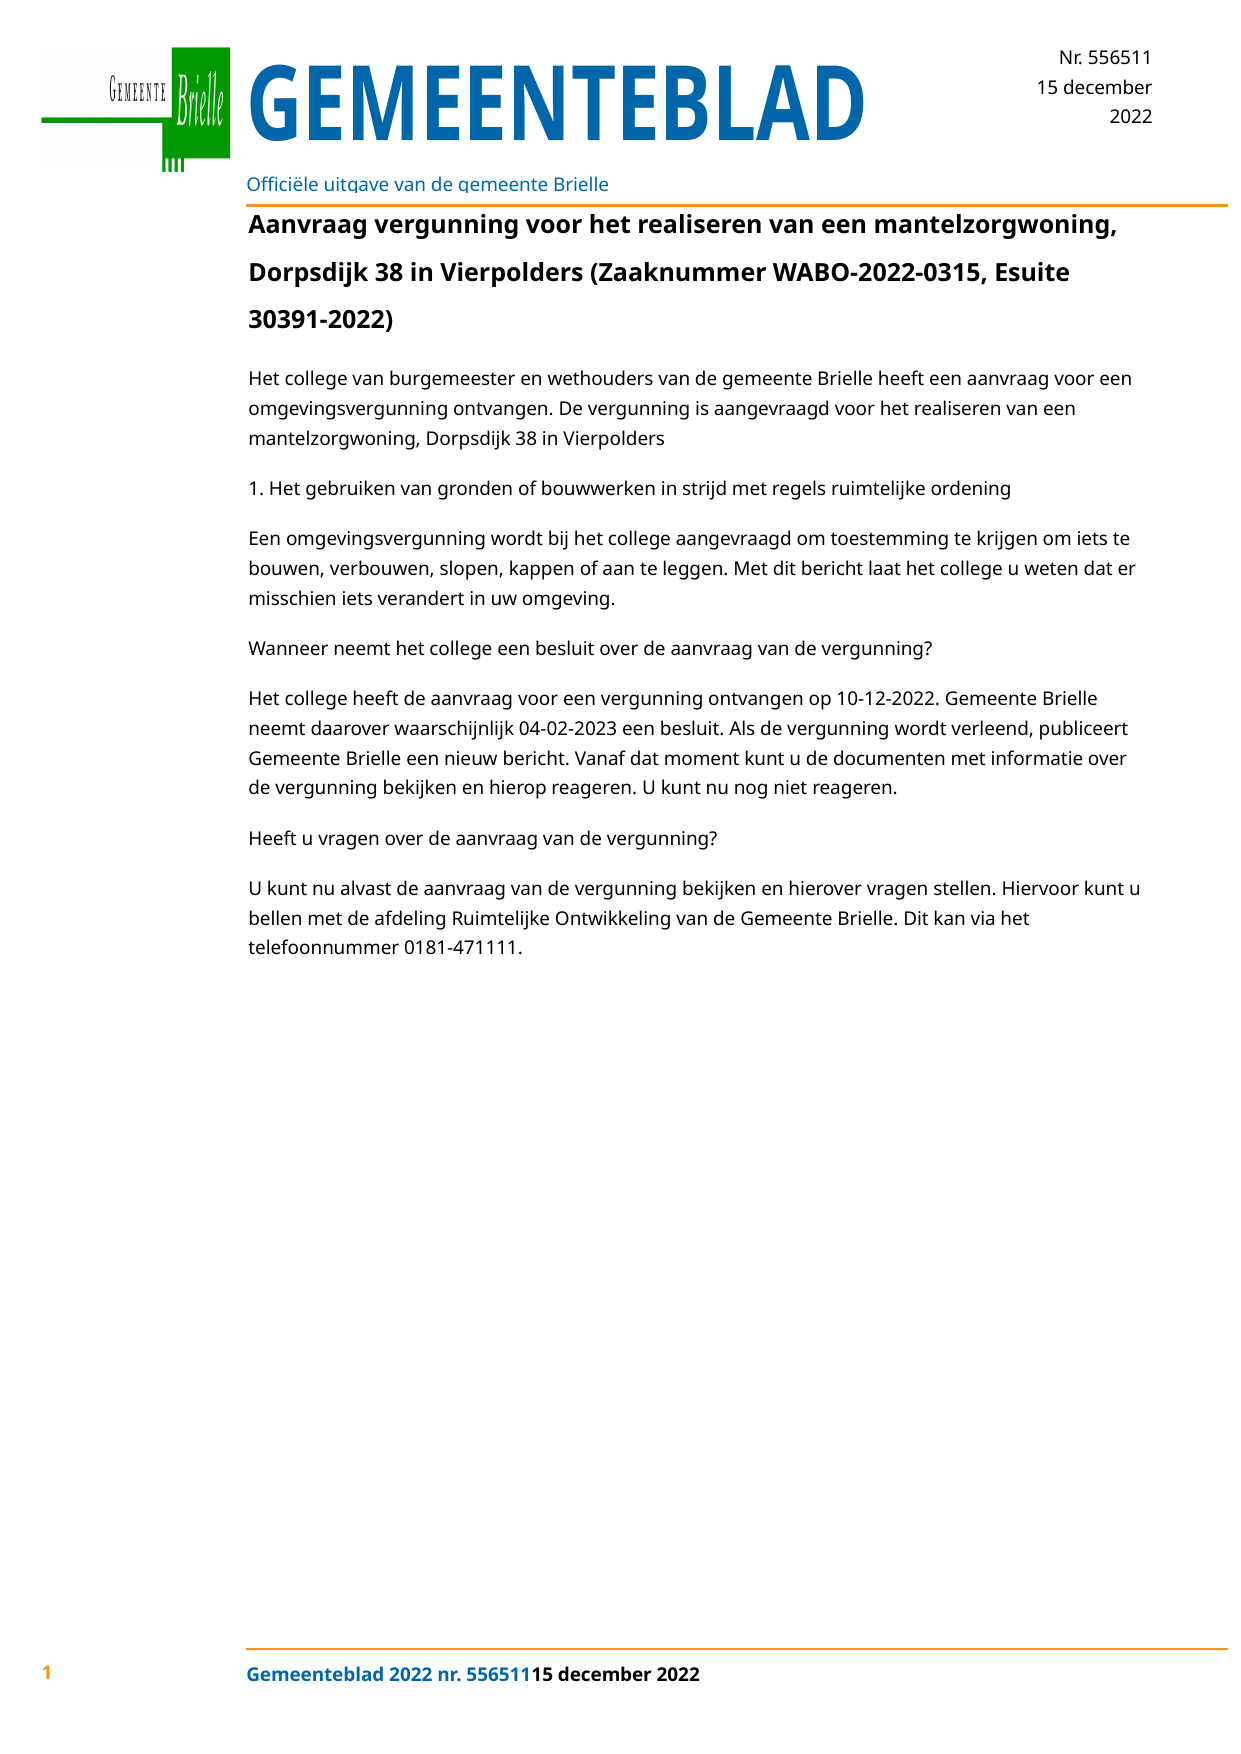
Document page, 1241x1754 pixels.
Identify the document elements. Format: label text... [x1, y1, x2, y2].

text Het college van burgemeester en wethouders van de gemeente Brielle heeft een aanvraag voor een omgevingsvergunning ontvangen. De vergunning is aangevraagd voor het realiseren van een mantelzorgwoning, Dorpsdijk 38 in Vierpolders [248, 366, 1152, 450]
text U kunt nu alvast de aanvraag van de vergunning bekijken en hierover vragen stellen. Hiervoor kunt u bellen met de afdeling Ruimtelijke Ontwikkeling van de Gemeente Brielle. Dit kan via het telefoonnummer 0181-471111. [248, 875, 1152, 960]
text Aanvraag vergunning voor het realiseren van een mantelzorgwoning, Dorpsdijk 38 in Vierpolders (Zaaknummer WABO-2022-0315, Esuite 30391-2022) [248, 207, 1152, 336]
picture [41, 47, 231, 172]
text Een omgevingsvergunning wordt bij het college aangevraagd om toestemming te krijgen om iets te bouwen, verbouwen, slopen, kappen of aan te leggen. Met dit bericht laat het college u weten dat er misschien iets verandert in uw omgeving. [248, 526, 1152, 610]
text 1. Het gebruiken van gronden of bouwwerken in strijd met regels ruimtelijke ordening [248, 475, 1152, 501]
text Het college heeft de aanvraag voor een vergunning ontvangen op 10-12-2022. Gemeente Brielle neemt daarover waarschijnlijk 04-02-2023 een besluit. Als de vergunning wordt verleend, publiceert Gemeente Brielle een nieuw bericht. Vanaf dat moment kunt u de documenten met informatie over de vergunning bekijken en hierop reageren. U kunt nu nog niet reageren. [248, 686, 1152, 800]
text Wanneer neemt het college een besluit over de aanvraag van de vergunning? [248, 635, 1152, 661]
text Heeft u vragen over de aanvraag van de vergunning? [248, 825, 1152, 850]
